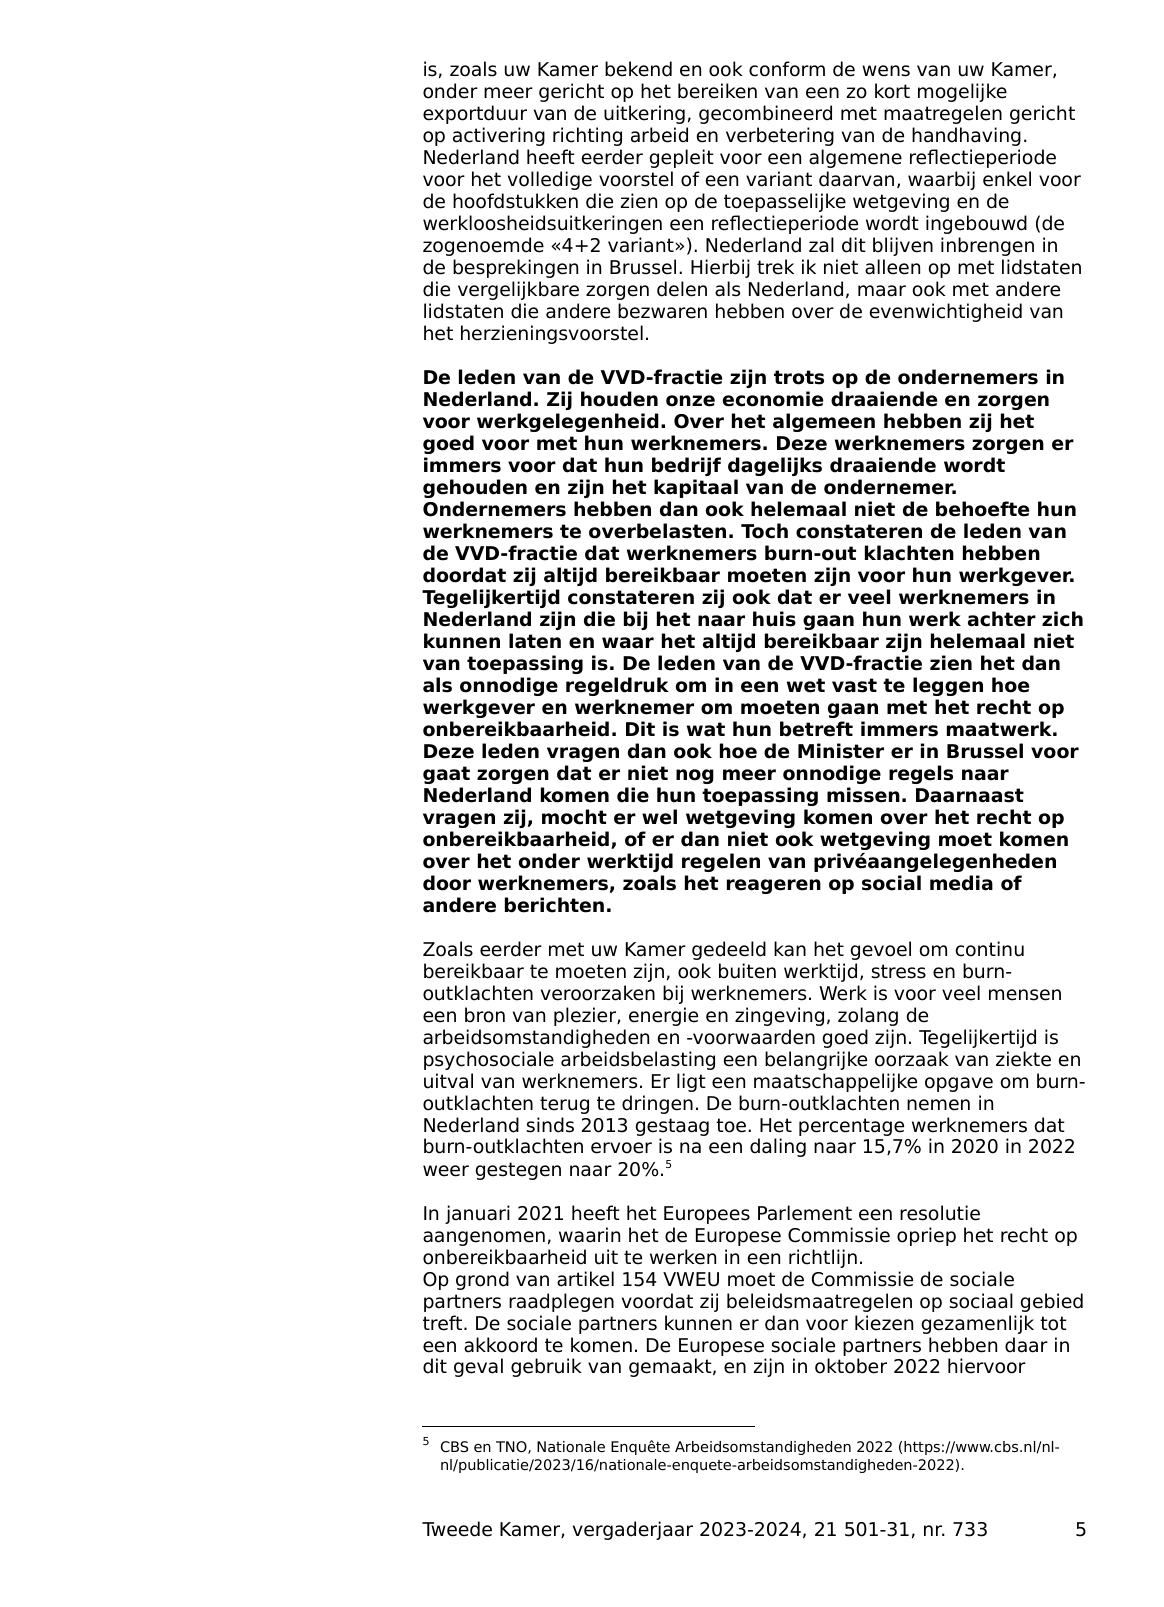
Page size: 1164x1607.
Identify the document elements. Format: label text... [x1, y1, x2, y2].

text CBS en TNO, Nationale Enquête Arbeidsomstandigheden 2022 (https://www.cbs.nl/nl-nl/publicatie/2023/16/nationale-enquete-arbeidsomstandigheden-2022). [422, 1435, 1087, 1474]
text Op grond van artikel 154 VWEU moet de Commissie de sociale partners raadplegen voordat zij beleidsmaatregelen op sociaal gebied treft. De sociale partners kunnen er dan voor kiezen gezamenlijk tot een akkoord te komen. De Europese sociale partners hebben daar in dit geval gebruik van gemaakt, en zijn in oktober 2022 hiervoor [422, 1268, 1087, 1378]
text In januari 2021 heeft het Europees Parlement een resolutie aangenomen, waarin het de Europese Commissie opriep het recht op onbereikbaarheid uit te werken in een richtlijn. [422, 1203, 1087, 1268]
text De leden van de VVD-fractie zijn trots op de ondernemers in Nederland. Zij houden onze economie draaiende en zorgen voor werkgelegenheid. Over het algemeen hebben zij het goed voor met hun werknemers. Deze werknemers zorgen er immers voor dat hun bedrijf dagelijks draaiende wordt gehouden en zijn het kapitaal van de ondernemer. Ondernemers hebben dan ook helemaal niet de behoefte hun werknemers te overbelasten. Toch constateren de leden van de VVD-fractie dat werknemers burn-out klachten hebben doordat zij altijd bereikbaar moeten zijn voor hun werkgever. Tegelijkertijd constateren zij ook dat er veel werknemers in Nederland zijn die bij het naar huis gaan hun werk achter zich kunnen laten en waar het altijd bereikbaar zijn helemaal niet van toepassing is. De leden van de VVD-fractie zien het dan als onnodige regeldruk om in een wet vast te leggen hoe werkgever en werknemer om moeten gaan met het recht op onbereikbaarheid. Dit is wat hun betreft immers maatwerk. Deze leden vragen dan ook hoe de Minister er in Brussel voor gaat zorgen dat er niet nog meer onnodige regels naar Nederland komen die hun toepassing missen. Daarnaast vragen zij, mocht er wel wetgeving komen over het recht op onbereikbaarheid, of er dan niet ook wetgeving moet komen over het onder werktijd regelen van privéaangelegenheden door werknemers, zoals het reageren op social media of andere berichten. [422, 367, 1087, 916]
text is, zoals uw Kamer bekend en ook conform de wens van uw Kamer, onder meer gericht op het bereiken van een zo kort mogelijke exportduur van de uitkering, gecombineerd met maatregelen gericht op activering richting arbeid en verbetering van de handhaving. Nederland heeft eerder gepleit voor een algemene reflectieperiode voor het volledige voorstel of een variant daarvan, waarbij enkel voor de hoofdstukken die zien op de toepasselijke wetgeving en de werkloosheidsuitkeringen een reflectieperiode wordt ingebouwd (de zogenoemde «4+2 variant»). Nederland zal dit blijven inbrengen in de besprekingen in Brussel. Hierbij trek ik niet alleen op met lidstaten die vergelijkbare zorgen delen als Nederland, maar ook met andere lidstaten die andere bezwaren hebben over de evenwichtigheid van het herzieningsvoorstel. [422, 59, 1087, 345]
text Zoals eerder met uw Kamer gedeeld kan het gevoel om continu bereikbaar te moeten zijn, ook buiten werktijd, stress en burn-outklachten veroorzaken bij werknemers. Werk is voor veel mensen een bron van plezier, energie en zingeving, zolang de arbeidsomstandigheden en -voorwaarden goed zijn. Tegelijkertijd is psychosociale arbeidsbelasting een belangrijke oorzaak van ziekte en uitval van werknemers. Er ligt een maatschappelijke opgave om burn-outklachten terug te dringen. De burn-outklachten nemen in Nederland sinds 2013 gestaag toe. Het percentage werknemers dat burn-outklachten ervoer is na een daling naar 15,7% in 2020 in 2022 weer gestegen naar 20%. [422, 939, 1087, 1180]
